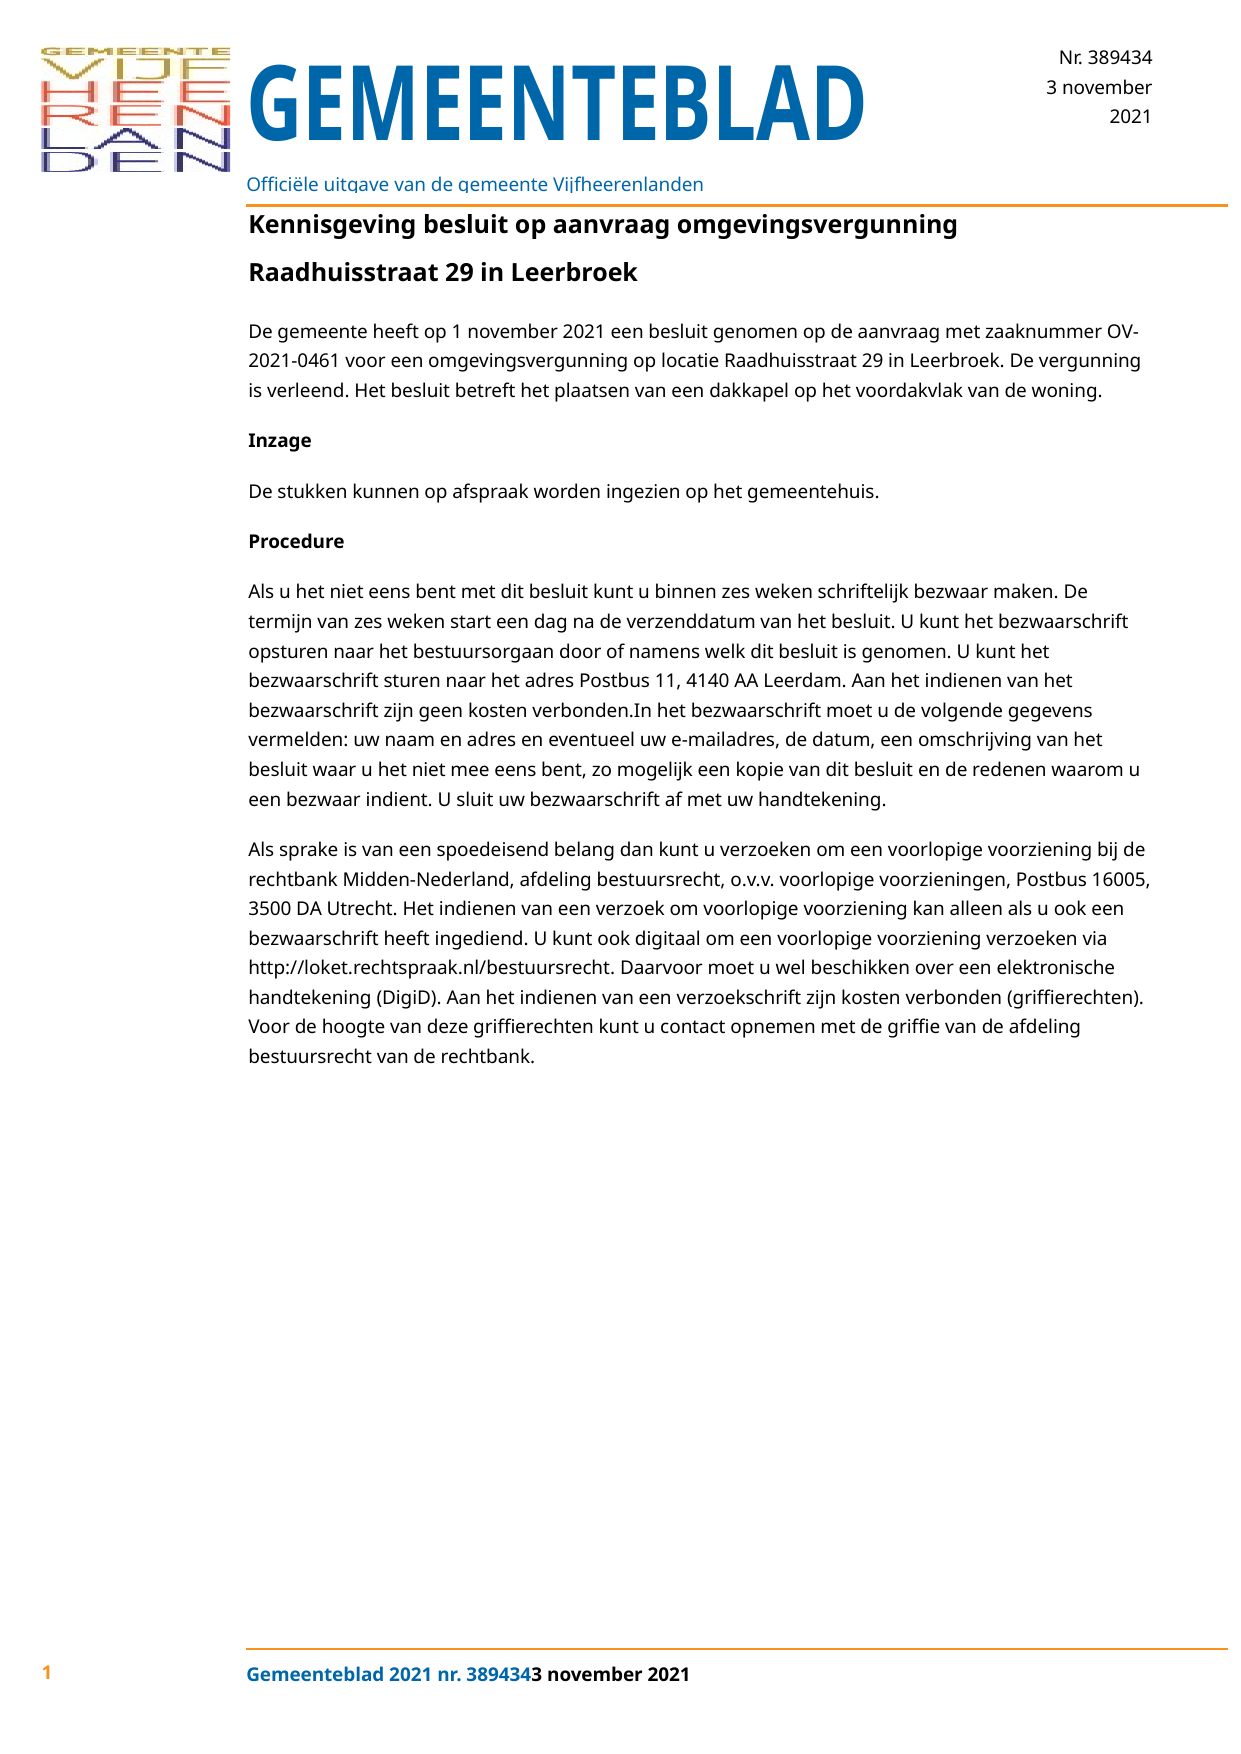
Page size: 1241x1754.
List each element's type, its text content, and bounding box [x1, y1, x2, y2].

picture [41, 47, 231, 172]
text Inzage [248, 427, 1152, 453]
text De stukken kunnen op afspraak worden ingezien op het gemeentehuis. [248, 478, 1152, 504]
text Als u het niet eens bent met dit besluit kunt u binnen zes weken schriftelijk bezwaar maken. De termijn van zes weken start een dag na de verzenddatum van het besluit. U kunt het bezwaarschrift opsturen naar het bestuursorgaan door of namens welk dit besluit is genomen. U kunt het bezwaarschrift sturen naar het adres Postbus 11, 4140 AA Leerdam. Aan het indienen van het bezwaarschrift zijn geen kosten verbonden.In het bezwaarschrift moet u de volgende gegevens vermelden: uw naam en adres en eventueel uw e-mailadres, de datum, een omschrijving van het besluit waar u het niet mee eens bent, zo mogelijk een kopie van dit besluit en de redenen waarom u een bezwaar indient. U sluit uw bezwaarschrift af met uw handtekening. [248, 579, 1152, 812]
text Procedure [248, 528, 1152, 554]
text Kennisgeving besluit op aanvraag omgevingsvergunning Raadhuisstraat 29 in Leerbroek [248, 207, 1152, 288]
text Als sprake is van een spoedeisend belang dan kunt u verzoeken om een voorlopige voorziening bij de rechtbank Midden-Nederland, afdeling bestuursrecht, o.v.v. voorlopige voorzieningen, Postbus 16005, 3500 DA Utrecht. Het indienen van een verzoek om voorlopige voorziening kan alleen als u ook een bezwaarschrift heeft ingediend. U kunt ook digitaal om een voorlopige voorziening verzoeken via http://loket.rechtspraak.nl/bestuursrecht. Daarvoor moet u wel beschikken over een elektronische handtekening (DigiD). Aan het indienen van een verzoekschrift zijn kosten verbonden (griffierechten). Voor de hoogte van deze griffierechten kunt u contact opnemen met de griffie van de afdeling bestuursrecht van de rechtbank. [248, 836, 1152, 1069]
text De gemeente heeft op 1 november 2021 een besluit genomen op de aanvraag met zaaknummer OV-2021-0461 voor een omgevingsvergunning op locatie Raadhuisstraat 29 in Leerbroek. De vergunning is verleend. Het besluit betreft het plaatsen van een dakkapel op het voordakvlak van de woning. [248, 318, 1152, 403]
